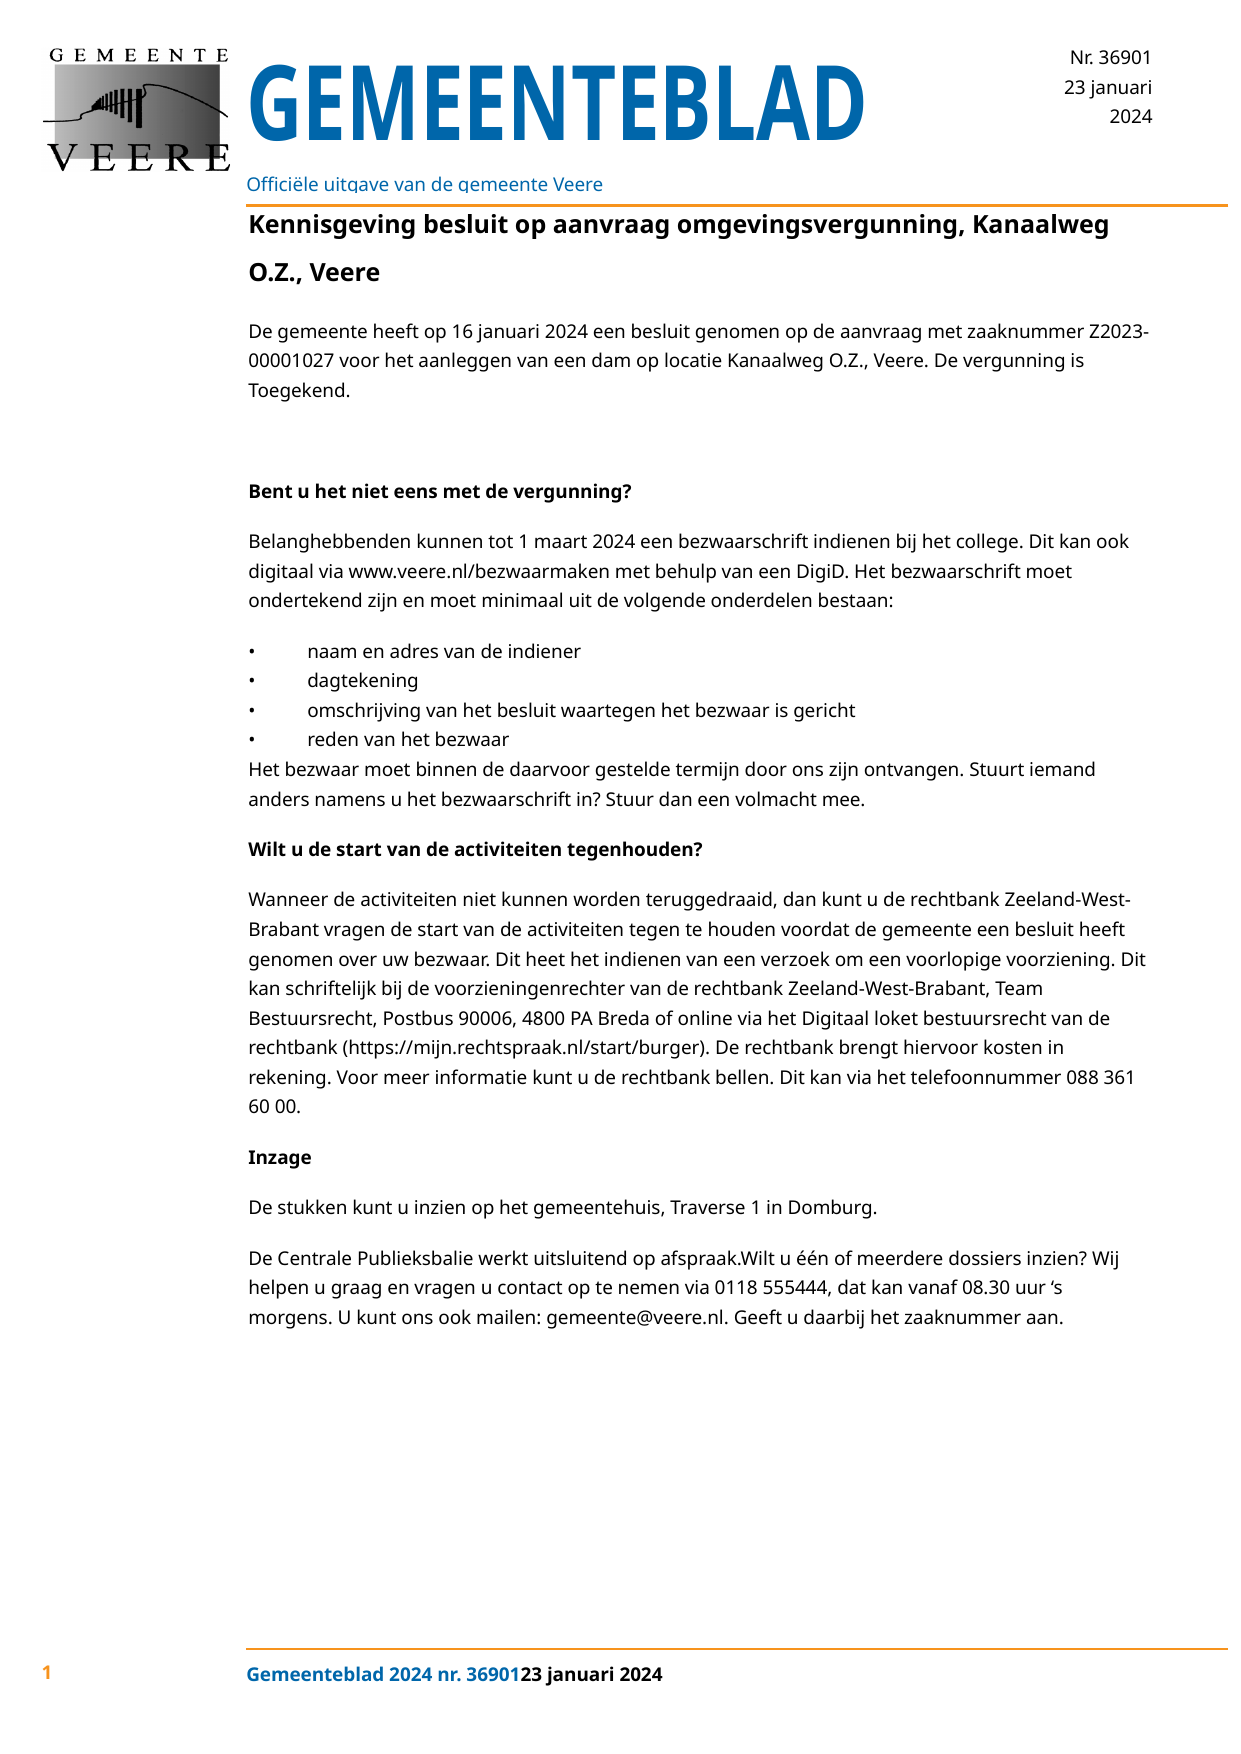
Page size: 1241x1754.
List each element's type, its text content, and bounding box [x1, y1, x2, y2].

text De gemeente heeft op 16 januari 2024 een besluit genomen op de aanvraag met zaaknummer Z2023-00001027 voor het aanleggen van een dam op locatie Kanaalweg O.Z., Veere. De vergunning is Toegekend. [248, 318, 1152, 403]
text Kennisgeving besluit op aanvraag omgevingsvergunning, Kanaalweg O.Z., Veere [248, 207, 1152, 288]
text De stukken kunt u inzien op het gemeentehuis, Traverse 1 in Domburg. [248, 1194, 1152, 1220]
list omschrijving van het besluit waartegen het bezwaar is gericht [248, 697, 1152, 723]
list naam en adres van de indiener [248, 638, 1152, 664]
text Het bezwaar moet binnen de daarvoor gestelde termijn door ons zijn ontvangen. Stuurt iemand anders namens u het bezwaarschrift in? Stuur dan een volmacht mee. [248, 756, 1152, 812]
list dagtekening [248, 667, 1152, 693]
picture [41, 47, 231, 172]
text Wanneer de activiteiten niet kunnen worden teruggedraaid, dan kunt u de rechtbank Zeeland-West-Brabant vragen de start van de activiteiten tegen te houden voordat de gemeente een besluit heeft genomen over uw bezwaar. Dit heet het indienen van een verzoek om een voorlopige voorziening. Dit kan schriftelijk bij de voorzieningenrechter van de rechtbank Zeeland-West-Brabant, Team Bestuursrecht, Postbus 90006, 4800 PA Breda of online via het Digitaal loket bestuursrecht van de rechtbank (https://mijn.rechtspraak.nl/start/burger). De rechtbank brengt hiervoor kosten in rekening. Voor meer informatie kunt u de rechtbank bellen. Dit kan via het telefoonnummer 088 361 60 00. [248, 887, 1152, 1119]
list reden van het bezwaar [248, 727, 1152, 752]
text De Centrale Publieksbalie werkt uitsluitend op afspraak.Wilt u één of meerdere dossiers inzien? Wij helpen u graag en vragen u contact op te nemen via 0118 555444, dat kan vanaf 08.30 uur ‘s morgens. U kunt ons ook mailen: gemeente@veere.nl. Geeft u daarbij het zaaknummer aan. [248, 1245, 1152, 1330]
text Wilt u de start van de activiteiten tegenhouden? [248, 836, 1152, 862]
text Inzage [248, 1144, 1152, 1170]
text Bent u het niet eens met de vergunning? [248, 478, 1152, 504]
text Belanghebbenden kunnen tot 1 maart 2024 een bezwaarschrift indienen bij het college. Dit kan ook digitaal via www.veere.nl/bezwaarmaken met behulp van een DigiD. Het bezwaarschrift moet ondertekend zijn en moet minimaal uit de volgende onderdelen bestaan: [248, 528, 1152, 613]
